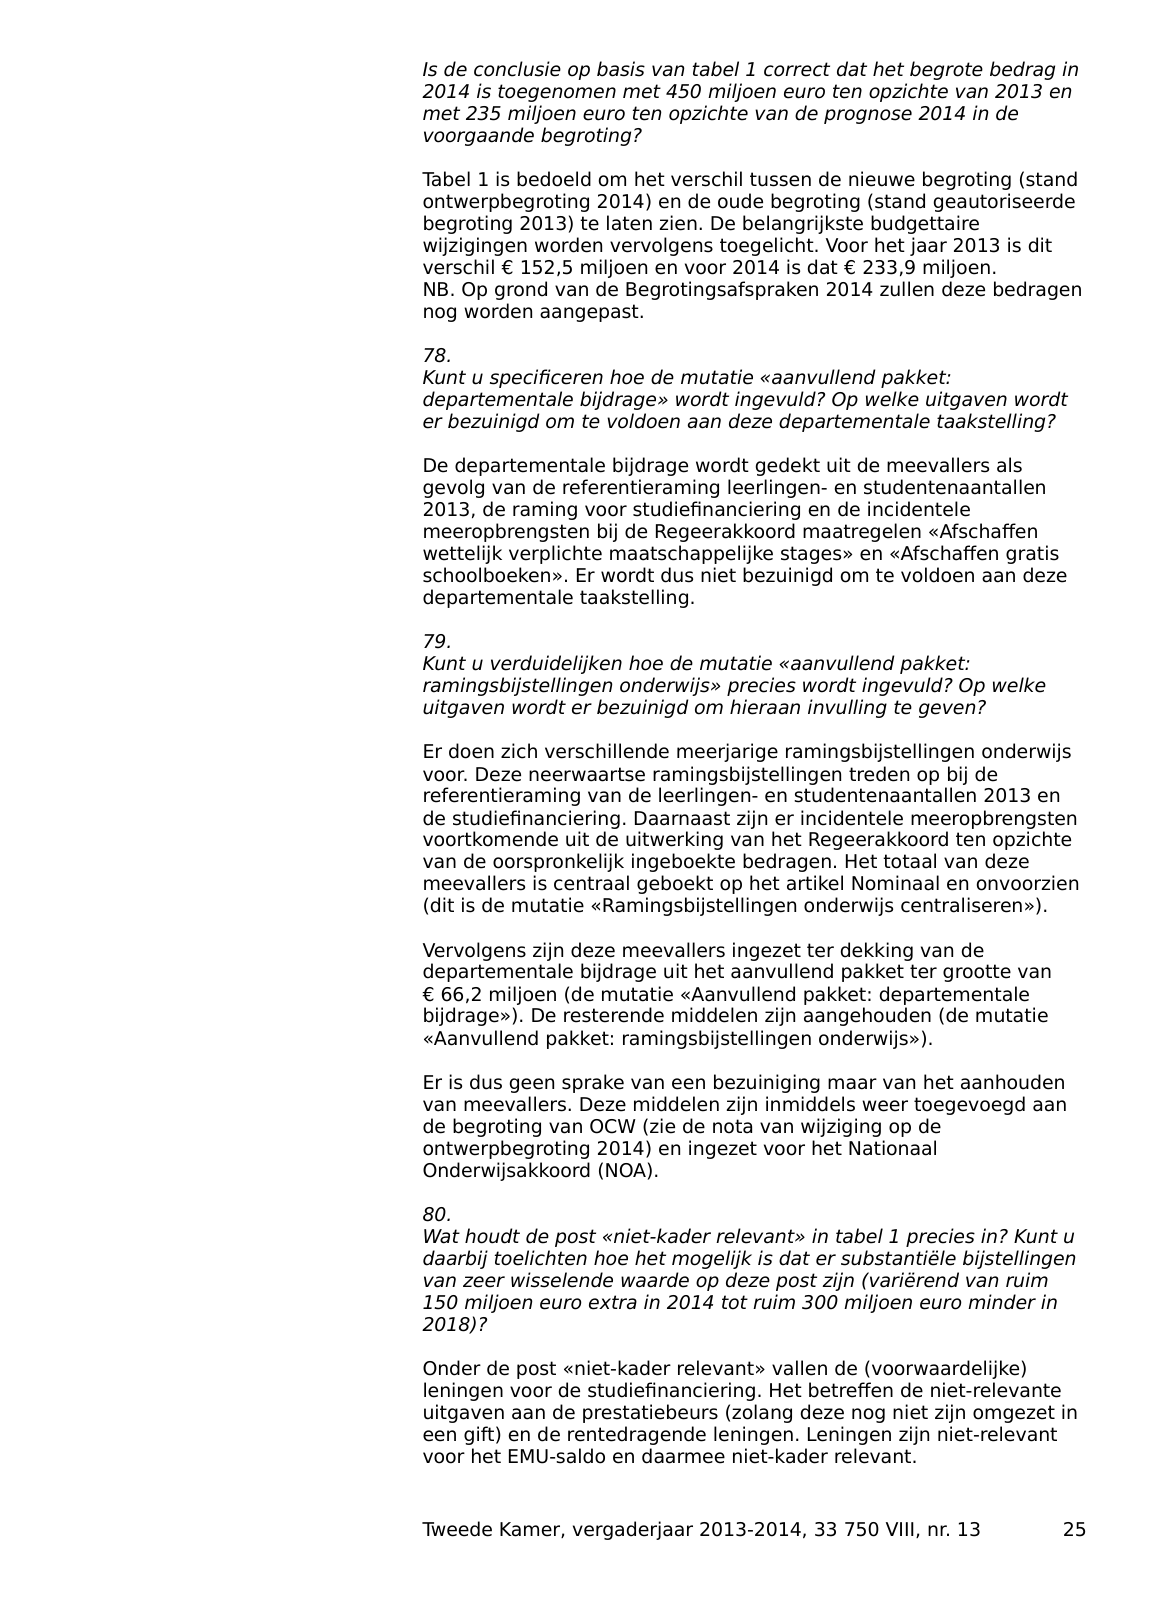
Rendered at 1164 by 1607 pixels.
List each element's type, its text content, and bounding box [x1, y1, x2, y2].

text Vervolgens zijn deze meevallers ingezet ter dekking van de departementale bijdrage uit het aanvullend pakket ter grootte van € 66,2 miljoen (de mutatie «Aanvullend pakket: departementale bijdrage»). De resterende middelen zijn aangehouden (de mutatie «Aanvullend pakket: ramingsbijstellingen onderwijs»). [422, 939, 1087, 1049]
text Onder de post «niet-kader relevant» vallen de (voorwaardelijke) leningen voor de studiefinanciering. Het betreffen de niet-relevante uitgaven aan de prestatiebeurs (zolang deze nog niet zijn omgezet in een gift) en de rentedragende leningen. Leningen zijn niet-relevant voor het EMU-saldo en daarmee niet-kader relevant. [422, 1358, 1087, 1468]
text Er doen zich verschillende meerjarige ramingsbijstellingen onderwijs voor. Deze neerwaartse ramingsbijstellingen treden op bij de referentieraming van de leerlingen- en studentenaantallen 2013 en de studiefinanciering. Daarnaast zijn er incidentele meeropbrengsten voortkomende uit de uitwerking van het Regeerakkoord ten opzichte van de oorspronkelijk ingeboekte bedragen. Het totaal van deze meevallers is centraal geboekt op het artikel Nominaal en onvoorzien (dit is de mutatie «Ramingsbijstellingen onderwijs centraliseren»). [422, 741, 1087, 917]
text Wat houdt de post «niet-kader relevant» in tabel 1 precies in? Kunt u daarbij toelichten hoe het mogelijk is dat er substantiële bijstellingen van zeer wisselende waarde op deze post zijn (variërend van ruim 150 miljoen euro extra in 2014 tot ruim 300 miljoen euro minder in 2018)? [422, 1226, 1087, 1336]
text 78. [422, 345, 1087, 367]
text 80. [422, 1204, 1087, 1226]
text Tabel 1 is bedoeld om het verschil tussen de nieuwe begroting (stand ontwerpbegroting 2014) en de oude begroting (stand geautoriseerde begroting 2013) te laten zien. De belangrijkste budgettaire wijzigingen worden vervolgens toegelicht. Voor het jaar 2013 is dit verschil € 152,5 miljoen en voor 2014 is dat € 233,9 miljoen. [422, 169, 1087, 279]
text Kunt u specificeren hoe de mutatie «aanvullend pakket: departementale bijdrage» wordt ingevuld? Op welke uitgaven wordt er bezuinigd om te voldoen aan deze departementale taakstelling? [422, 367, 1087, 433]
text De departementale bijdrage wordt gedekt uit de meevallers als gevolg van de referentieraming leerlingen- en studentenaantallen 2013, de raming voor studiefinanciering en de incidentele meeropbrengsten bij de Regeerakkoord maatregelen «Afschaffen wettelijk verplichte maatschappelijke stages» en «Afschaffen gratis schoolboeken». Er wordt dus niet bezuinigd om te voldoen aan deze departementale taakstelling. [422, 455, 1087, 609]
text Er is dus geen sprake van een bezuiniging maar van het aanhouden van meevallers. Deze middelen zijn inmiddels weer toegevoegd aan de begroting van OCW (zie de nota van wijziging op de ontwerpbegroting 2014) en ingezet voor het Nationaal Onderwijsakkoord (NOA). [422, 1072, 1087, 1181]
text Is de conclusie op basis van tabel 1 correct dat het begrote bedrag in 2014 is toegenomen met 450 miljoen euro ten opzichte van 2013 en met 235 miljoen euro ten opzichte van de prognose 2014 in de voorgaande begroting? [422, 59, 1087, 147]
text Kunt u verduidelijken hoe de mutatie «aanvullend pakket: ramingsbijstellingen onderwijs» precies wordt ingevuld? Op welke uitgaven wordt er bezuinigd om hieraan invulling te geven? [422, 653, 1087, 719]
text 79. [422, 631, 1087, 653]
text NB. Op grond van de Begrotingsafspraken 2014 zullen deze bedragen nog worden aangepast. [422, 279, 1087, 323]
